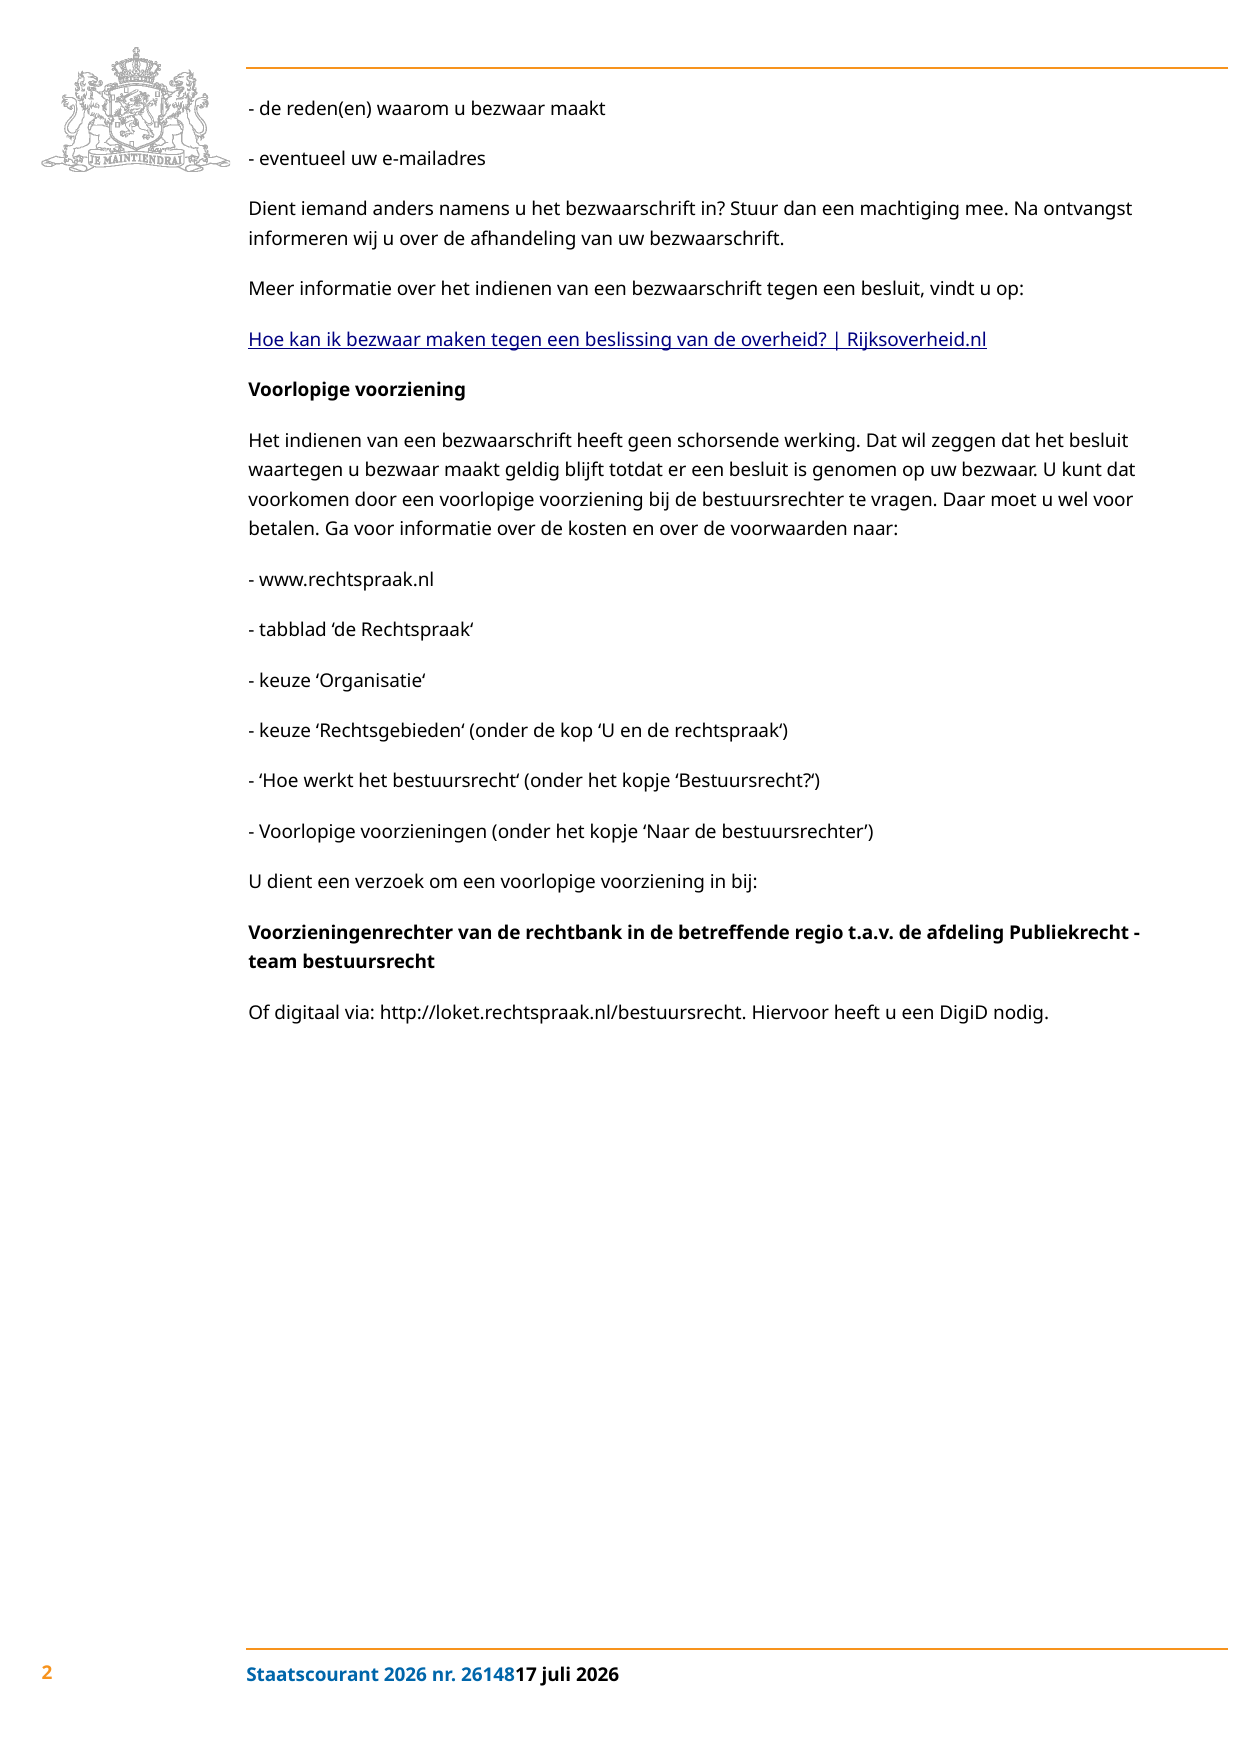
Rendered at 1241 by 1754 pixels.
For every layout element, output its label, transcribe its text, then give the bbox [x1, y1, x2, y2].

text - Voorlopige voorzieningen (onder het kopje ‘Naar de bestuursrechter’) [248, 818, 1152, 844]
text - keuze ‘Organisatie‘ [248, 667, 1152, 693]
text Hoe kan ik bezwaar maken tegen een beslissing van de overheid? | Rijksoverheid.nl [248, 326, 1152, 352]
picture [41, 47, 231, 172]
text - keuze ‘Rechtsgebieden‘ (onder de kop ‘U en de rechtspraak‘) [248, 717, 1152, 743]
text - ‘Hoe werkt het bestuursrecht‘ (onder het kopje ‘Bestuursrecht?‘) [248, 768, 1152, 793]
text Het indienen van een bezwaarschrift heeft geen schorsende werking. Dat wil zeggen dat het besluit waartegen u bezwaar maakt geldig blijft totdat er een besluit is genomen op uw bezwaar. U kunt dat voorkomen door een voorlopige voorziening bij de bestuursrechter te vragen. Daar moet u wel voor betalen. Ga voor informatie over de kosten en over de voorwaarden naar: [248, 427, 1152, 541]
text - tabblad ‘de Rechtspraak‘ [248, 616, 1152, 642]
text - www.rechtspraak.nl [248, 566, 1152, 592]
text Voorzieningenrechter van de rechtbank in de betreffende regio t.a.v. de afdeling Publiekrecht - team bestuursrecht [248, 919, 1152, 974]
text Meer informatie over het indienen van een bezwaarschrift tegen een besluit, vindt u op: [248, 276, 1152, 301]
text Dient iemand anders namens u het bezwaarschrift in? Stuur dan een machtiging mee. Na ontvangst informeren wij u over de afhandeling van uw bezwaarschrift. [248, 196, 1152, 251]
text Voorlopige voorziening [248, 376, 1152, 402]
text - de reden(en) waarom u bezwaar maakt [248, 95, 1152, 121]
text - eventueel uw e-mailadres [248, 145, 1152, 171]
text U dient een verzoek om een voorlopige voorziening in bij: [248, 868, 1152, 894]
text Of digitaal via: http://loket.rechtspraak.nl/bestuursrecht. Hiervoor heeft u een DigiD nodig. [248, 999, 1152, 1025]
